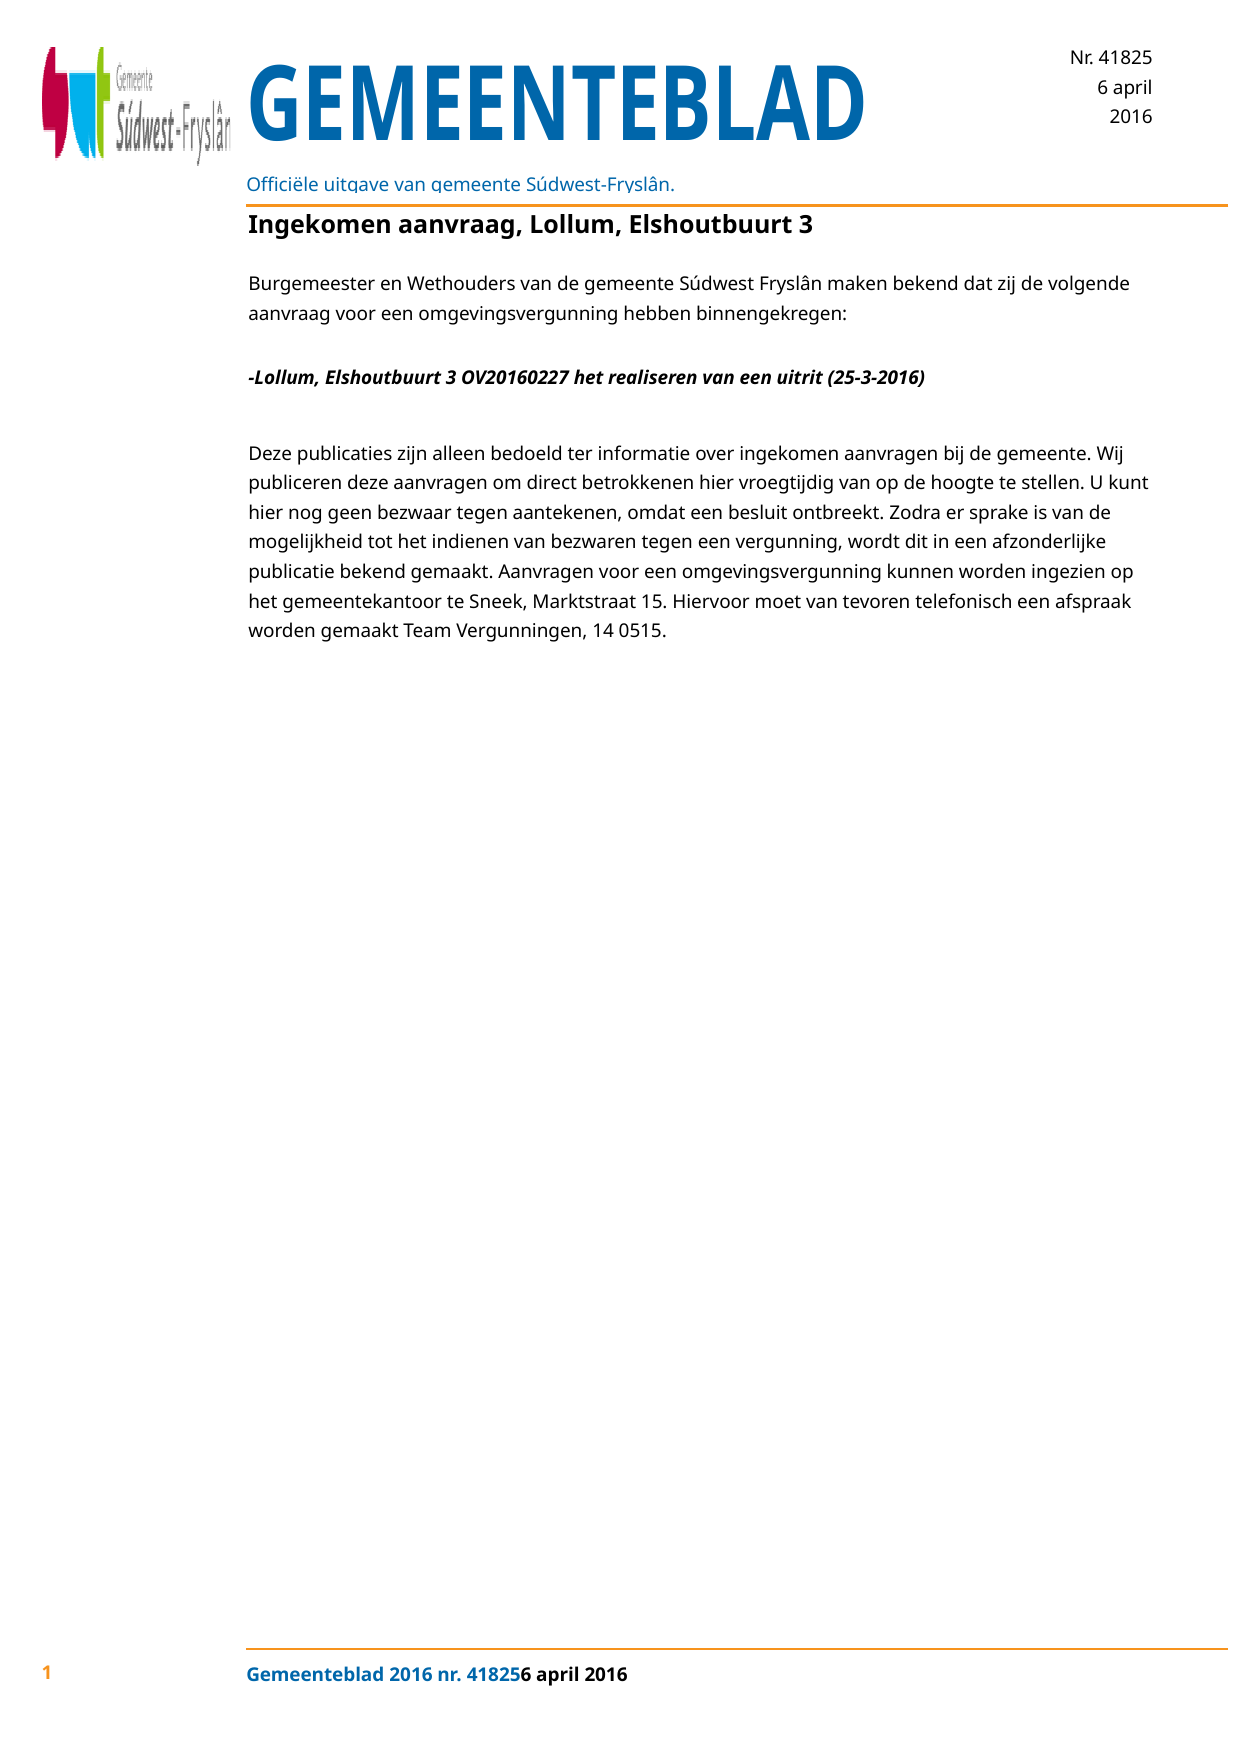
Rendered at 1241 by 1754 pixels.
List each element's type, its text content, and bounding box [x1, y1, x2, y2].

text Deze publicaties zijn alleen bedoeld ter informatie over ingekomen aanvragen bij de gemeente. Wij publiceren deze aanvragen om direct betrokkenen hier vroegtijdig van op de hoogte te stellen. U kunt hier nog geen bezwaar tegen aantekenen, omdat een besluit ontbreekt. Zodra er sprake is van de mogelijkheid tot het indienen van bezwaren tegen een vergunning, wordt dit in een afzonderlijke publicatie bekend gemaakt. Aanvragen voor een omgevingsvergunning kunnen worden ingezien op het gemeentekantoor te Sneek, Marktstraat 15. Hiervoor moet van tevoren telefonisch een afspraak worden gemaakt Team Vergunningen, 14 0515. [248, 440, 1152, 643]
text Burgemeester en Wethouders van de gemeente Súdwest Fryslân maken bekend dat zij de volgende aanvraag voor een omgevingsvergunning hebben binnengekregen: [248, 270, 1152, 326]
picture [41, 47, 231, 172]
text Ingekomen aanvraag, Lollum, Elshoutbuurt 3 [248, 207, 1152, 241]
text -Lollum, Elshoutbuurt 3 OV20160227 het realiseren van een uitrit (25-3-2016) [248, 364, 1152, 389]
